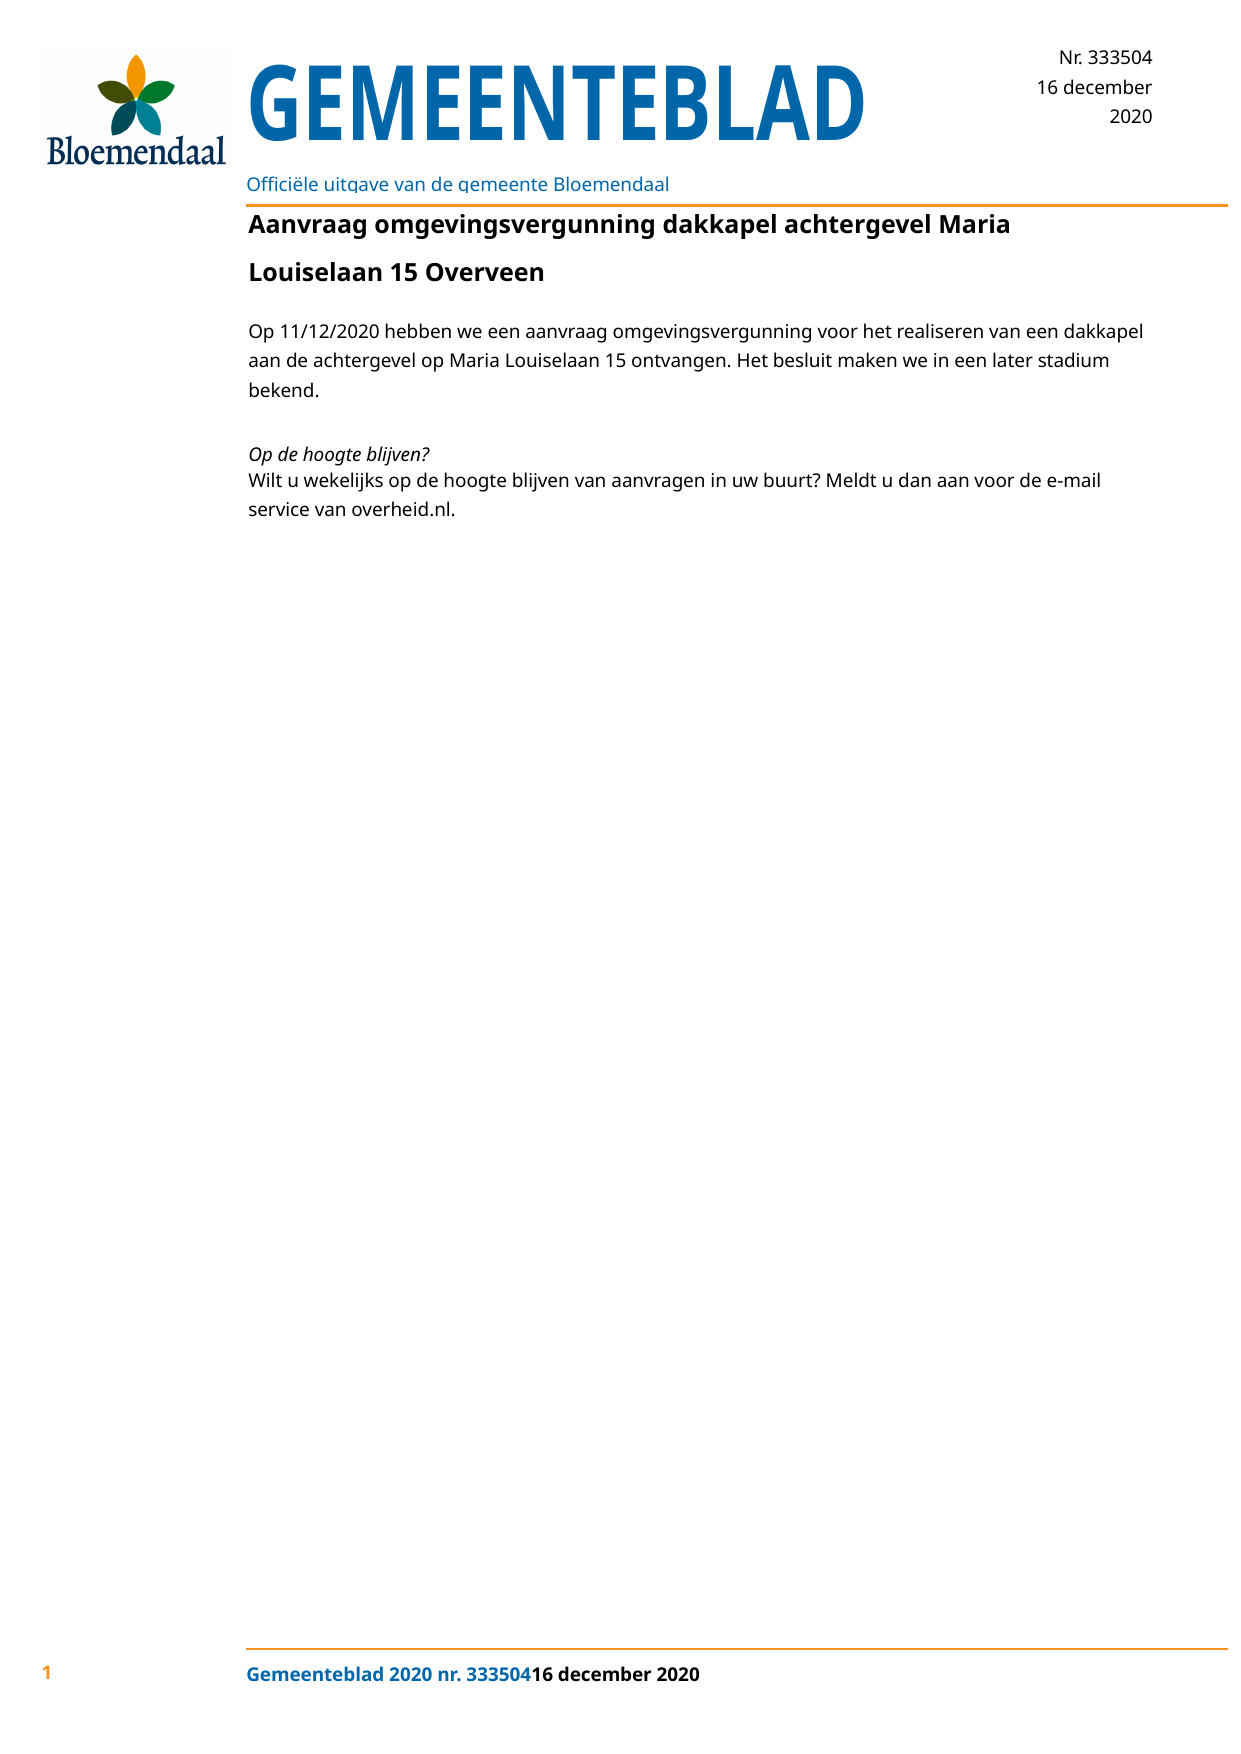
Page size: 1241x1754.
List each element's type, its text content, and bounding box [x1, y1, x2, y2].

text Wilt u wekelijks op de hoogte blijven van aanvragen in uw buurt? Meldt u dan aan voor de e-mail service van overheid.nl. [248, 467, 1152, 522]
text Aanvraag omgevingsvergunning dakkapel achtergevel Maria Louiselaan 15 Overveen [248, 207, 1152, 288]
picture [41, 47, 231, 172]
text Op 11/12/2020 hebben we een aanvraag omgevingsvergunning voor het realiseren van een dakkapel aan de achtergevel op Maria Louiselaan 15 ontvangen. Het besluit maken we in een later stadium bekend. [248, 318, 1152, 403]
text Op de hoogte blijven? [248, 441, 1152, 467]
